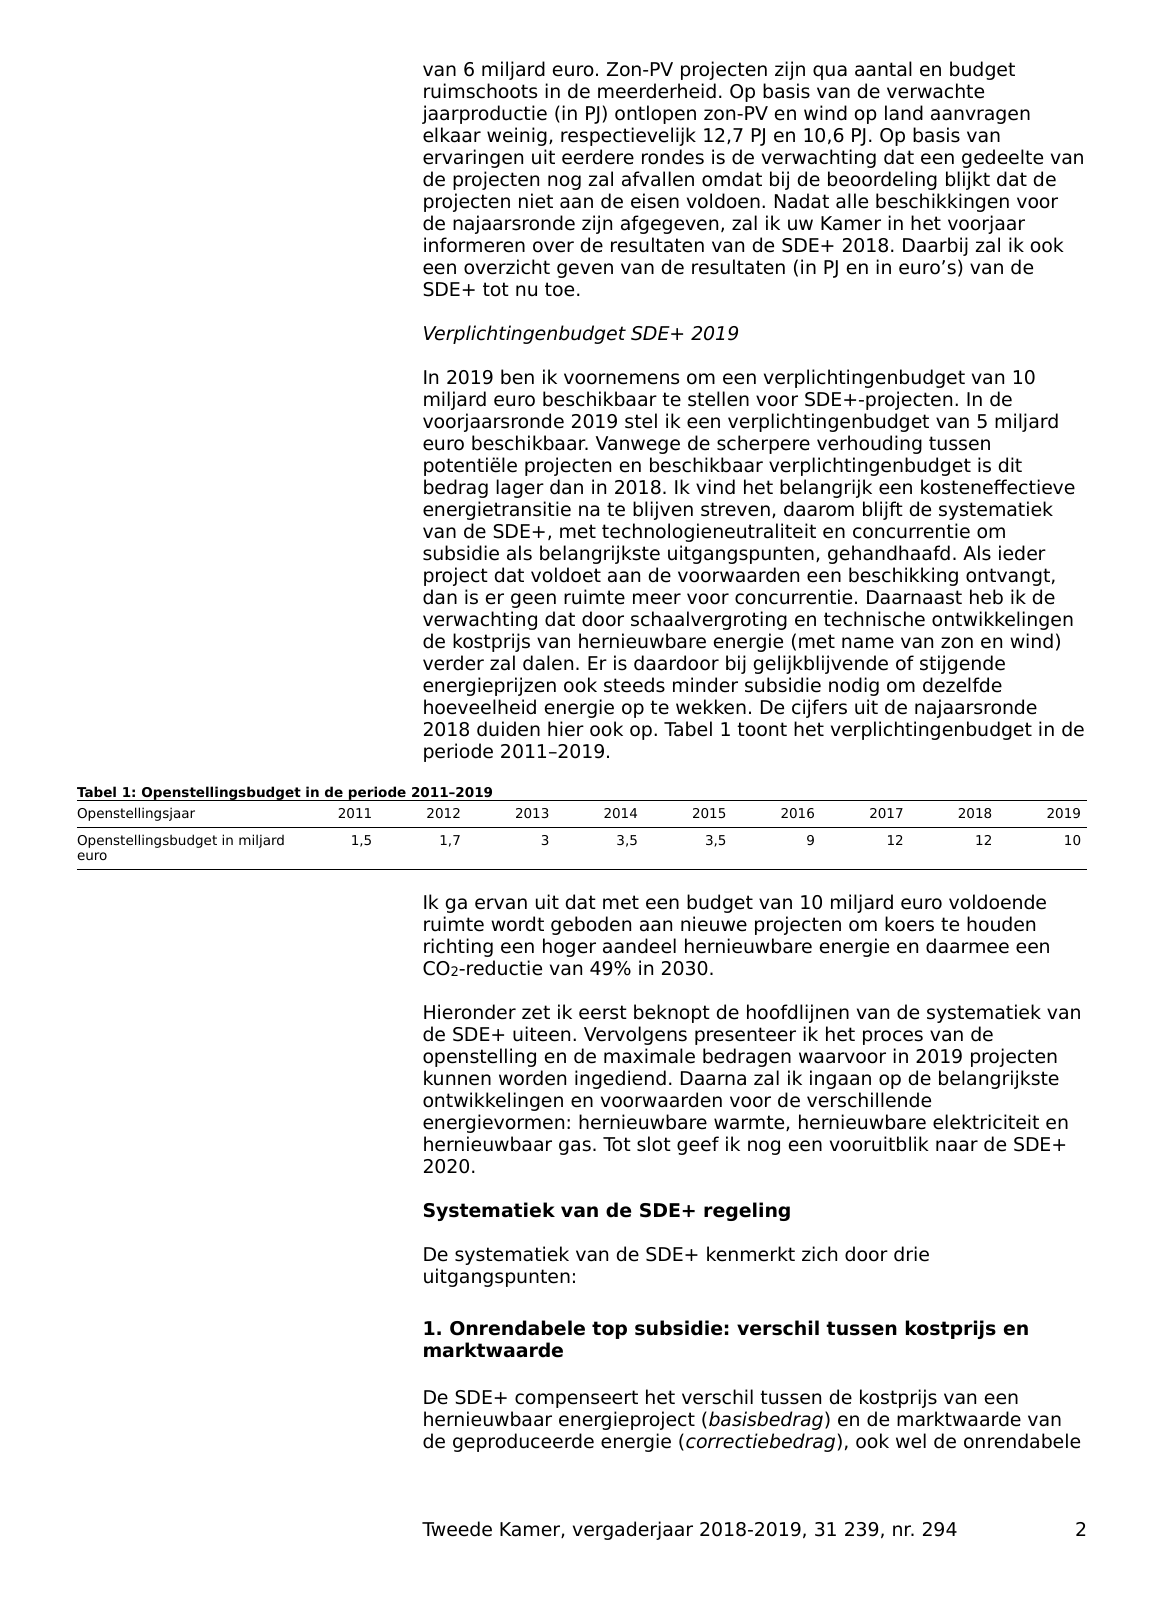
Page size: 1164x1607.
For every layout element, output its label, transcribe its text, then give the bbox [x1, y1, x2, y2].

subtitle Verplichtingenbudget SDE+ 2019 [422, 323, 1087, 345]
table_cell 2015 [644, 801, 732, 827]
text De SDE+ compenseert het verschil tussen de kostprijs van een hernieuwbaar energieproject (basisbedrag) en de marktwaarde van de geproduceerde energie (correctiebedrag), ook wel de onrendabele [422, 1387, 1087, 1453]
text Ik ga ervan uit dat met een budget van 10 miljard euro voldoende ruimte wordt geboden aan nieuwe projecten om koers te houden richting een hoger aandeel hernieuwbare energie en daarmee een CO2-reductie van 49% in 2030. [422, 892, 1087, 979]
table_header Tabel 1: Openstellingsbudget in de periode 2011–2019 [77, 785, 1087, 800]
table_cell 1,7 [378, 828, 466, 868]
table_cell 12 [909, 828, 998, 868]
table_cell 12 [821, 828, 909, 868]
table_cell 2016 [732, 801, 821, 827]
table_cell 2012 [378, 801, 466, 827]
table_cell 2013 [466, 801, 555, 827]
text De systematiek van de SDE+ kenmerkt zich door drie uitgangspunten: [422, 1244, 1087, 1288]
table_cell Openstellingsjaar [77, 801, 289, 827]
table_cell 3,5 [555, 828, 644, 868]
table_cell 2018 [909, 801, 998, 827]
text van 6 miljard euro. Zon-PV projecten zijn qua aantal en budget ruimschoots in de meerderheid. Op basis van de verwachte jaarproductie (in PJ) ontlopen zon-PV en wind op land aanvragen elkaar weinig, respectievelijk 12,7 PJ en 10,6 PJ. Op basis van ervaringen uit eerdere rondes is de verwachting dat een gedeelte van de projecten nog zal afvallen omdat bij de beoordeling blijkt dat de projecten niet aan de eisen voldoen. Nadat alle beschikkingen voor de najaarsronde zijn afgegeven, zal ik uw Kamer in het voorjaar informeren over de resultaten van de SDE+ 2018. Daarbij zal ik ook een overzicht geven van de resultaten (in PJ en in euro’s) van de SDE+ tot nu toe. [422, 59, 1087, 301]
table_cell 9 [732, 828, 821, 868]
table_cell 2011 [289, 801, 378, 827]
table_cell 2014 [555, 801, 644, 827]
table_cell Openstellingsbudget in miljard euro [77, 828, 289, 868]
text Hieronder zet ik eerst beknopt de hoofdlijnen van de systematiek van de SDE+ uiteen. Vervolgens presenteer ik het proces van de openstelling en de maximale bedragen waarvoor in 2019 projecten kunnen worden ingediend. Daarna zal ik ingaan op de belangrijkste ontwikkelingen en voorwaarden voor de verschillende energievormen: hernieuwbare warmte, hernieuwbare elektriciteit en hernieuwbaar gas. Tot slot geef ik nog een vooruitblik naar de SDE+ 2020. [422, 1002, 1087, 1178]
table_cell 2019 [998, 801, 1087, 827]
table_cell 10 [998, 828, 1087, 868]
subtitle 1. Onrendabele top subsidie: verschil tussen kostprijs en marktwaarde [422, 1318, 1087, 1362]
table_cell 1,5 [289, 828, 378, 868]
table_cell 3,5 [644, 828, 732, 868]
table_cell 3 [466, 828, 555, 868]
subtitle Systematiek van de SDE+ regeling [422, 1200, 1087, 1222]
table_cell 2017 [821, 801, 909, 827]
text In 2019 ben ik voornemens om een verplichtingenbudget van 10 miljard euro beschikbaar te stellen voor SDE+-projecten. In de voorjaarsronde 2019 stel ik een verplichtingenbudget van 5 miljard euro beschikbaar. Vanwege de scherpere verhouding tussen potentiële projecten en beschikbaar verplichtingenbudget is dit bedrag lager dan in 2018. Ik vind het belangrijk een kosteneffectieve energietransitie na te blijven streven, daarom blijft de systematiek van de SDE+, met technologieneutraliteit en concurrentie om subsidie als belangrijkste uitgangspunten, gehandhaafd. Als ieder project dat voldoet aan de voorwaarden een beschikking ontvangt, dan is er geen ruimte meer voor concurrentie. Daarnaast heb ik de verwachting dat door schaalvergroting en technische ontwikkelingen de kostprijs van hernieuwbare energie (met name van zon en wind) verder zal dalen. Er is daardoor bij gelijkblijvende of stijgende energieprijzen ook steeds minder subsidie nodig om dezelfde hoeveelheid energie op te wekken. De cijfers uit de najaarsronde 2018 duiden hier ook op. Tabel 1 toont het verplichtingenbudget in de periode 2011–2019. [422, 367, 1087, 763]
